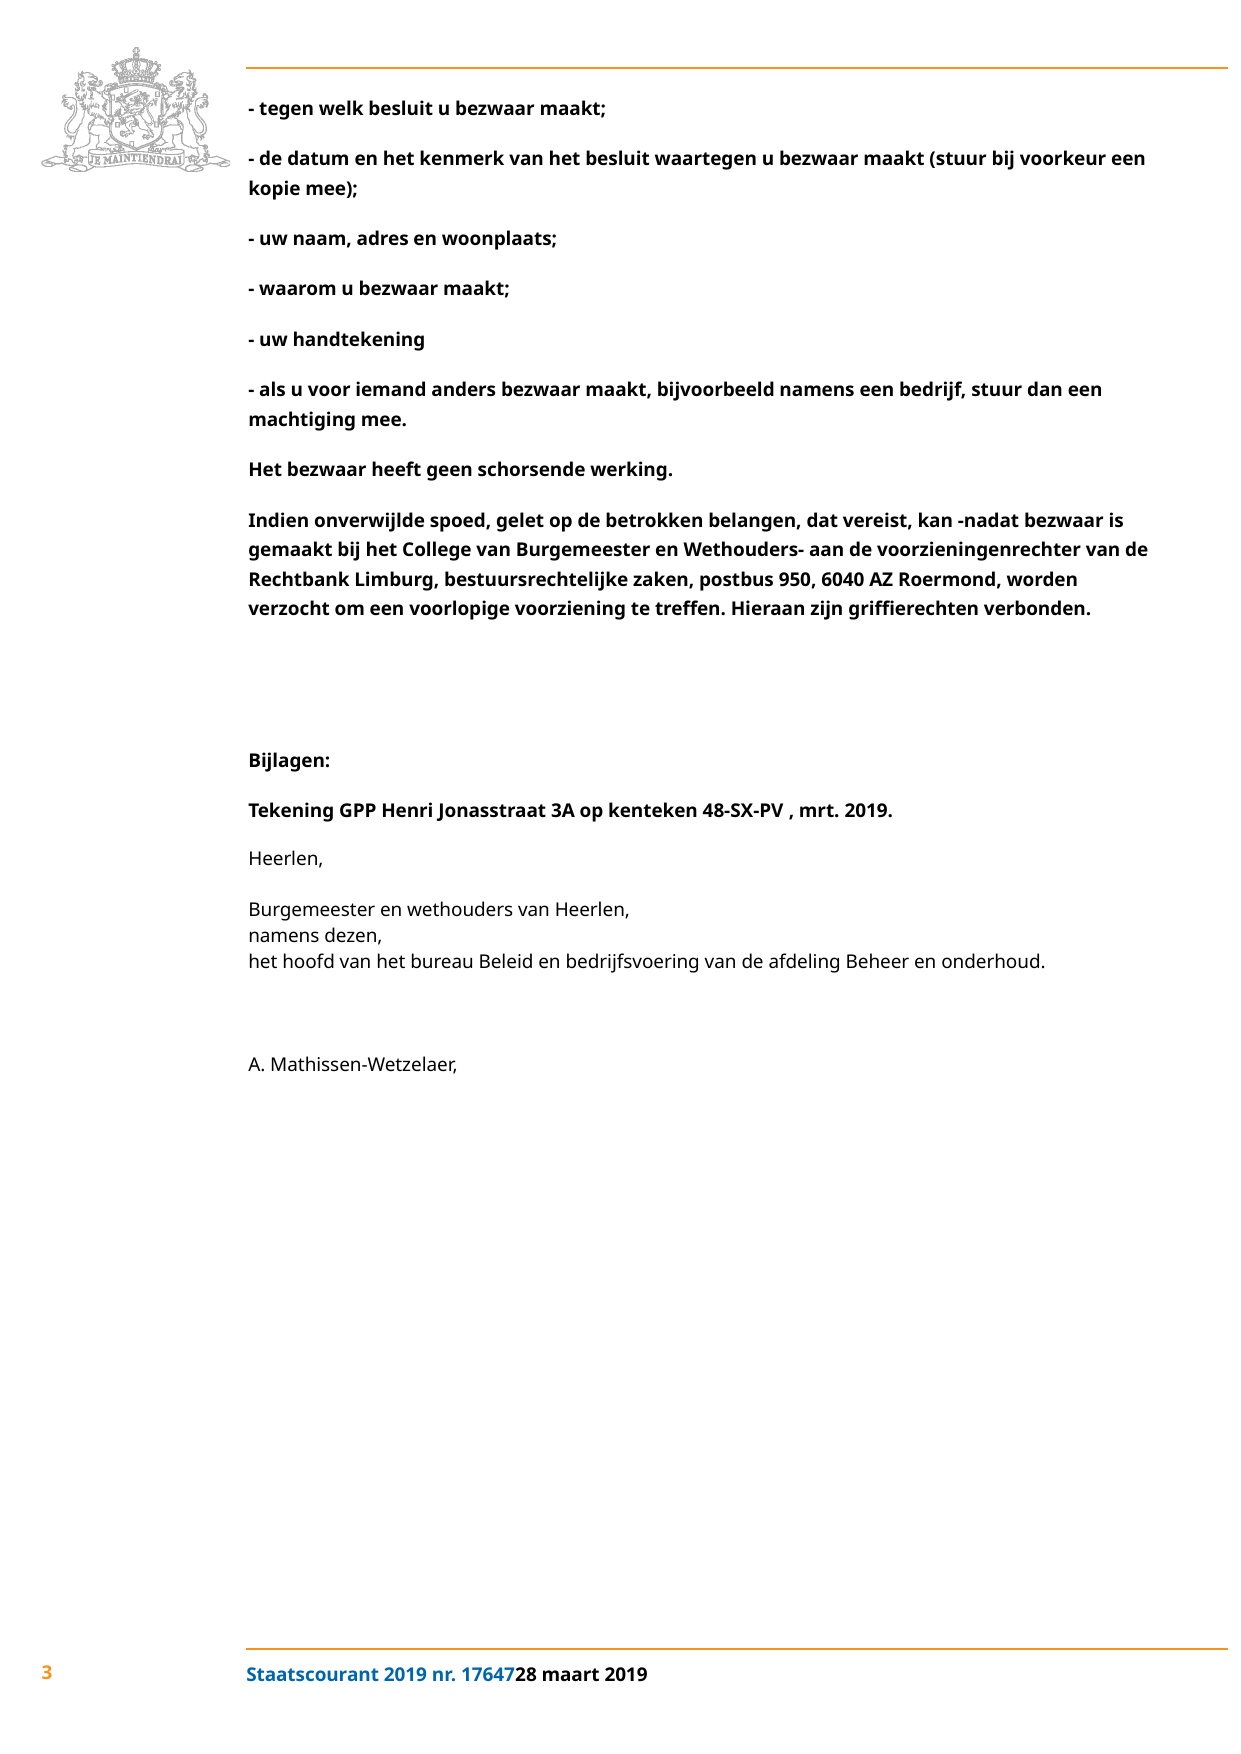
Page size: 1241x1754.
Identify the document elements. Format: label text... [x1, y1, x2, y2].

text namens dezen, [248, 922, 1152, 948]
text - uw handtekening [248, 326, 1152, 352]
text Indien onverwijlde spoed, gelet op de betrokken belangen, dat vereist, kan -nadat bezwaar is gemaakt bij het College van Burgemeester en Wethouders- aan de voorzieningenrechter van de Rechtbank Limburg, bestuursrechtelijke zaken, postbus 950, 6040 AZ Roermond, worden verzocht om een voorlopige voorziening te treffen. Hieraan zijn griffierechten verbonden. [248, 507, 1152, 621]
text Tekening GPP Henri Jonasstraat 3A op kenteken 48-SX-PV , mrt. 2019. [248, 797, 1152, 823]
text - uw naam, adres en woonplaats; [248, 225, 1152, 251]
text A. Mathissen-Wetzelaer, [248, 1051, 1152, 1077]
text - als u voor iemand anders bezwaar maakt, bijvoorbeeld namens een bedrijf, stuur dan een machtiging mee. [248, 376, 1152, 432]
picture [41, 47, 231, 172]
text - waarom u bezwaar maakt; [248, 276, 1152, 301]
text Bijlagen: [248, 747, 1152, 773]
text het hoofd van het bureau Beleid en bedrijfsvoering van de afdeling Beheer en onderhoud. [248, 948, 1152, 974]
text - tegen welk besluit u bezwaar maakt; [248, 95, 1152, 121]
text Het bezwaar heeft geen schorsende werking. [248, 456, 1152, 482]
text - de datum en het kenmerk van het besluit waartegen u bezwaar maakt (stuur bij voorkeur een kopie mee); [248, 145, 1152, 201]
text Burgemeester en wethouders van Heerlen, [248, 897, 1152, 922]
text Heerlen, [248, 845, 1152, 871]
